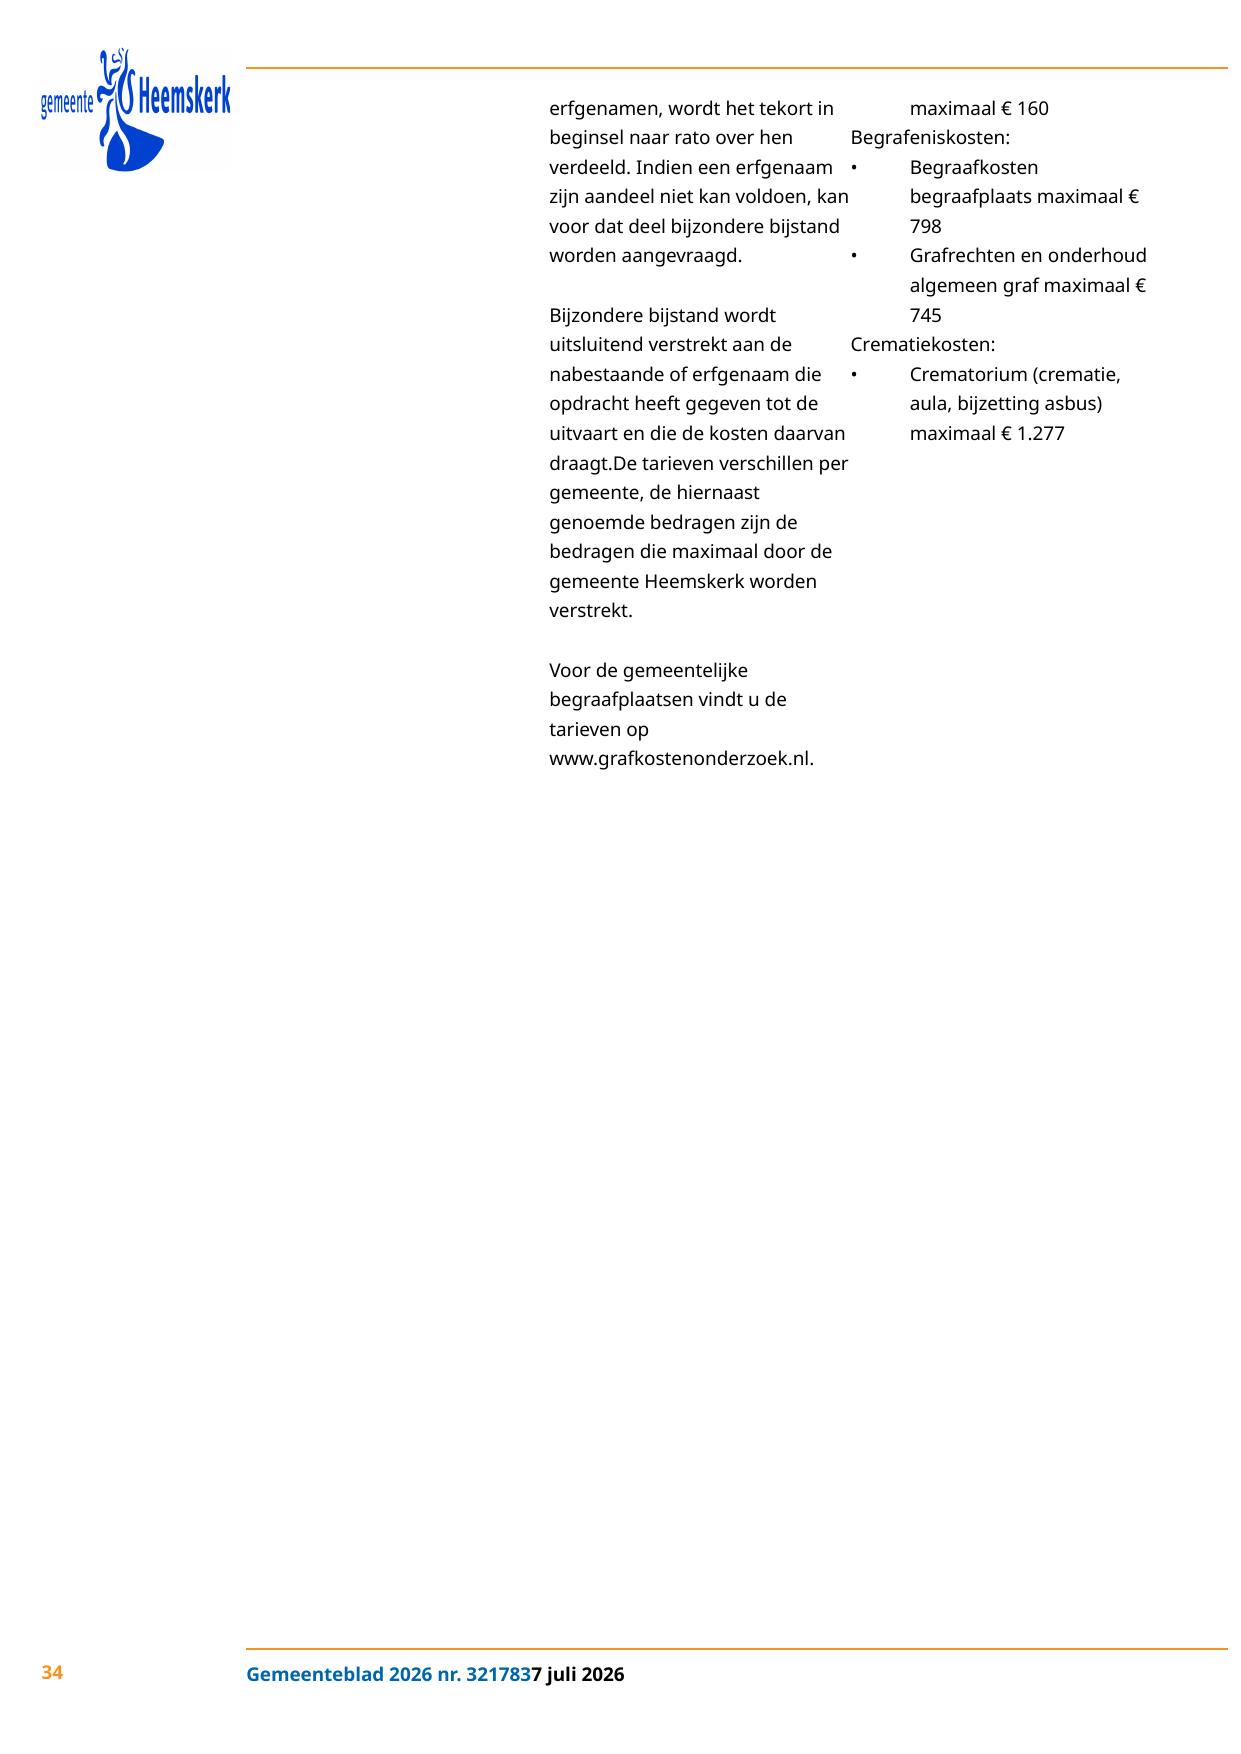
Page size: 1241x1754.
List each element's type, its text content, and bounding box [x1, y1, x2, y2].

table_cell maximaal € 160 Begrafeniskosten: Begraafkosten begraafplaats maximaal € 798 Grafrechten en onderhoud algemeen graf maximaal € 745 Crematiekosten: Crematorium (crematie, aula, bijzetting asbus) maximaal € 1.277 [850, 95, 1152, 771]
picture [41, 47, 231, 172]
table_cell [248, 95, 549, 771]
table_cell erfgenamen, wordt het tekort in beginsel naar rato over hen verdeeld. Indien een erfgenaam zijn aandeel niet kan voldoen, kan voor dat deel bijzondere bijstand worden aangevraagd. Bijzondere bijstand wordt uitsluitend verstrekt aan de nabestaande of erfgenaam die opdracht heeft gegeven tot de uitvaart en die de kosten daarvan draagt.De tarieven verschillen per gemeente, de hiernaast genoemde bedragen zijn de bedragen die maximaal door de gemeente Heemskerk worden verstrekt. Voor de gemeentelijke begraafplaatsen vindt u de tarieven op www.grafkostenonderzoek.nl. [549, 95, 850, 771]
